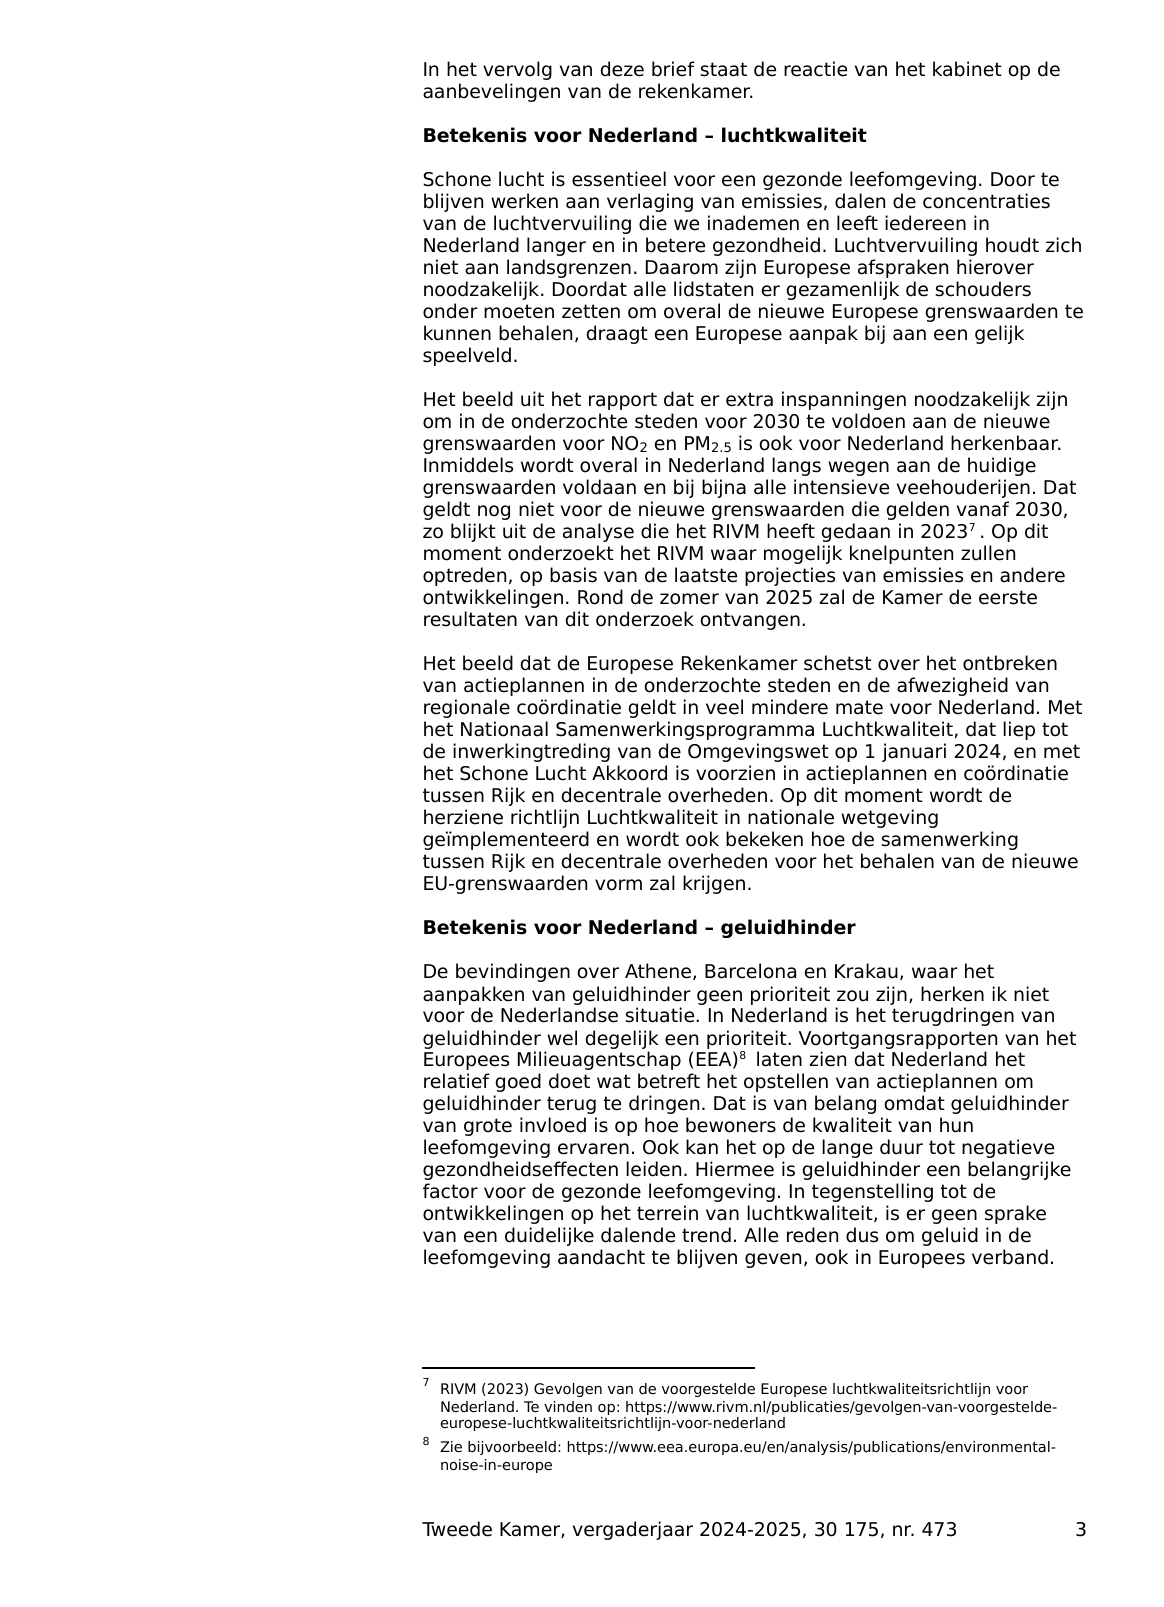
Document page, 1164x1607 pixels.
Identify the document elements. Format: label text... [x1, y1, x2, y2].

subtitle Betekenis voor Nederland – luchtkwaliteit [422, 125, 1087, 147]
subtitle Betekenis voor Nederland – geluidhinder [422, 917, 1087, 939]
text RIVM (2023) Gevolgen van de voorgestelde Europese luchtkwaliteitsrichtlijn voor Nederland. Te vinden op: https://www.rivm.nl/publicaties/gevolgen-van-voorgestelde-europese-luchtkwaliteitsrichtlijn-voor-nederland [422, 1377, 1087, 1432]
text Zie bijvoorbeeld: https://www.eea.europa.eu/en/analysis/publications/environmental-noise-in-europe [422, 1435, 1087, 1474]
text Het beeld dat de Europese Rekenkamer schetst over het ontbreken van actieplannen in de onderzochte steden en de afwezigheid van regionale coördinatie geldt in veel mindere mate voor Nederland. Met het Nationaal Samenwerkingsprogramma Luchtkwaliteit, dat liep tot de inwerkingtreding van de Omgevingswet op 1 januari 2024, en met het Schone Lucht Akkoord is voorzien in actieplannen en coördinatie tussen Rijk en decentrale overheden. Op dit moment wordt de herziene richtlijn Luchtkwaliteit in nationale wetgeving geïmplementeerd en wordt ook bekeken hoe de samenwerking tussen Rijk en decentrale overheden voor het behalen van de nieuwe EU-grenswaarden vorm zal krijgen. [422, 653, 1087, 895]
text Het beeld uit het rapport dat er extra inspanningen noodzakelijk zijn om in de onderzochte steden voor 2030 te voldoen aan de nieuwe grenswaarden voor NO2 en PM2.5 is ook voor Nederland herkenbaar. Inmiddels wordt overal in Nederland langs wegen aan de huidige grenswaarden voldaan en bij bijna alle intensieve veehouderijen. Dat geldt nog niet voor de nieuwe grenswaarden die gelden vanaf 2030, zo blijkt uit de analyse die het RIVM heeft gedaan in 2023. Op dit moment onderzoekt het RIVM waar mogelijk knelpunten zullen optreden, op basis van de laatste projecties van emissies en andere ontwikkelingen. Rond de zomer van 2025 zal de Kamer de eerste resultaten van dit onderzoek ontvangen. [422, 389, 1087, 631]
text In het vervolg van deze brief staat de reactie van het kabinet op de aanbevelingen van de rekenkamer. [422, 59, 1087, 103]
text Schone lucht is essentieel voor een gezonde leefomgeving. Door te blijven werken aan verlaging van emissies, dalen de concentraties van de luchtvervuiling die we inademen en leeft iedereen in Nederland langer en in betere gezondheid. Luchtvervuiling houdt zich niet aan landsgrenzen. Daarom zijn Europese afspraken hierover noodzakelijk. Doordat alle lidstaten er gezamenlijk de schouders onder moeten zetten om overal de nieuwe Europese grenswaarden te kunnen behalen, draagt een Europese aanpak bij aan een gelijk speelveld. [422, 169, 1087, 367]
text De bevindingen over Athene, Barcelona en Krakau, waar het aanpakken van geluidhinder geen prioriteit zou zijn, herken ik niet voor de Nederlandse situatie. In Nederland is het terugdringen van geluidhinder wel degelijk een prioriteit. Voortgangsrapporten van het Europees Milieuagentschap (EEA) laten zien dat Nederland het relatief goed doet wat betreft het opstellen van actieplannen om geluidhinder terug te dringen. Dat is van belang omdat geluidhinder van grote invloed is op hoe bewoners de kwaliteit van hun leefomgeving ervaren. Ook kan het op de lange duur tot negatieve gezondheidseffecten leiden. Hiermee is geluidhinder een belangrijke factor voor de gezonde leefomgeving. In tegenstelling tot de ontwikkelingen op het terrein van luchtkwaliteit, is er geen sprake van een duidelijke dalende trend. Alle reden dus om geluid in de leefomgeving aandacht te blijven geven, ook in Europees verband. [422, 961, 1087, 1269]
